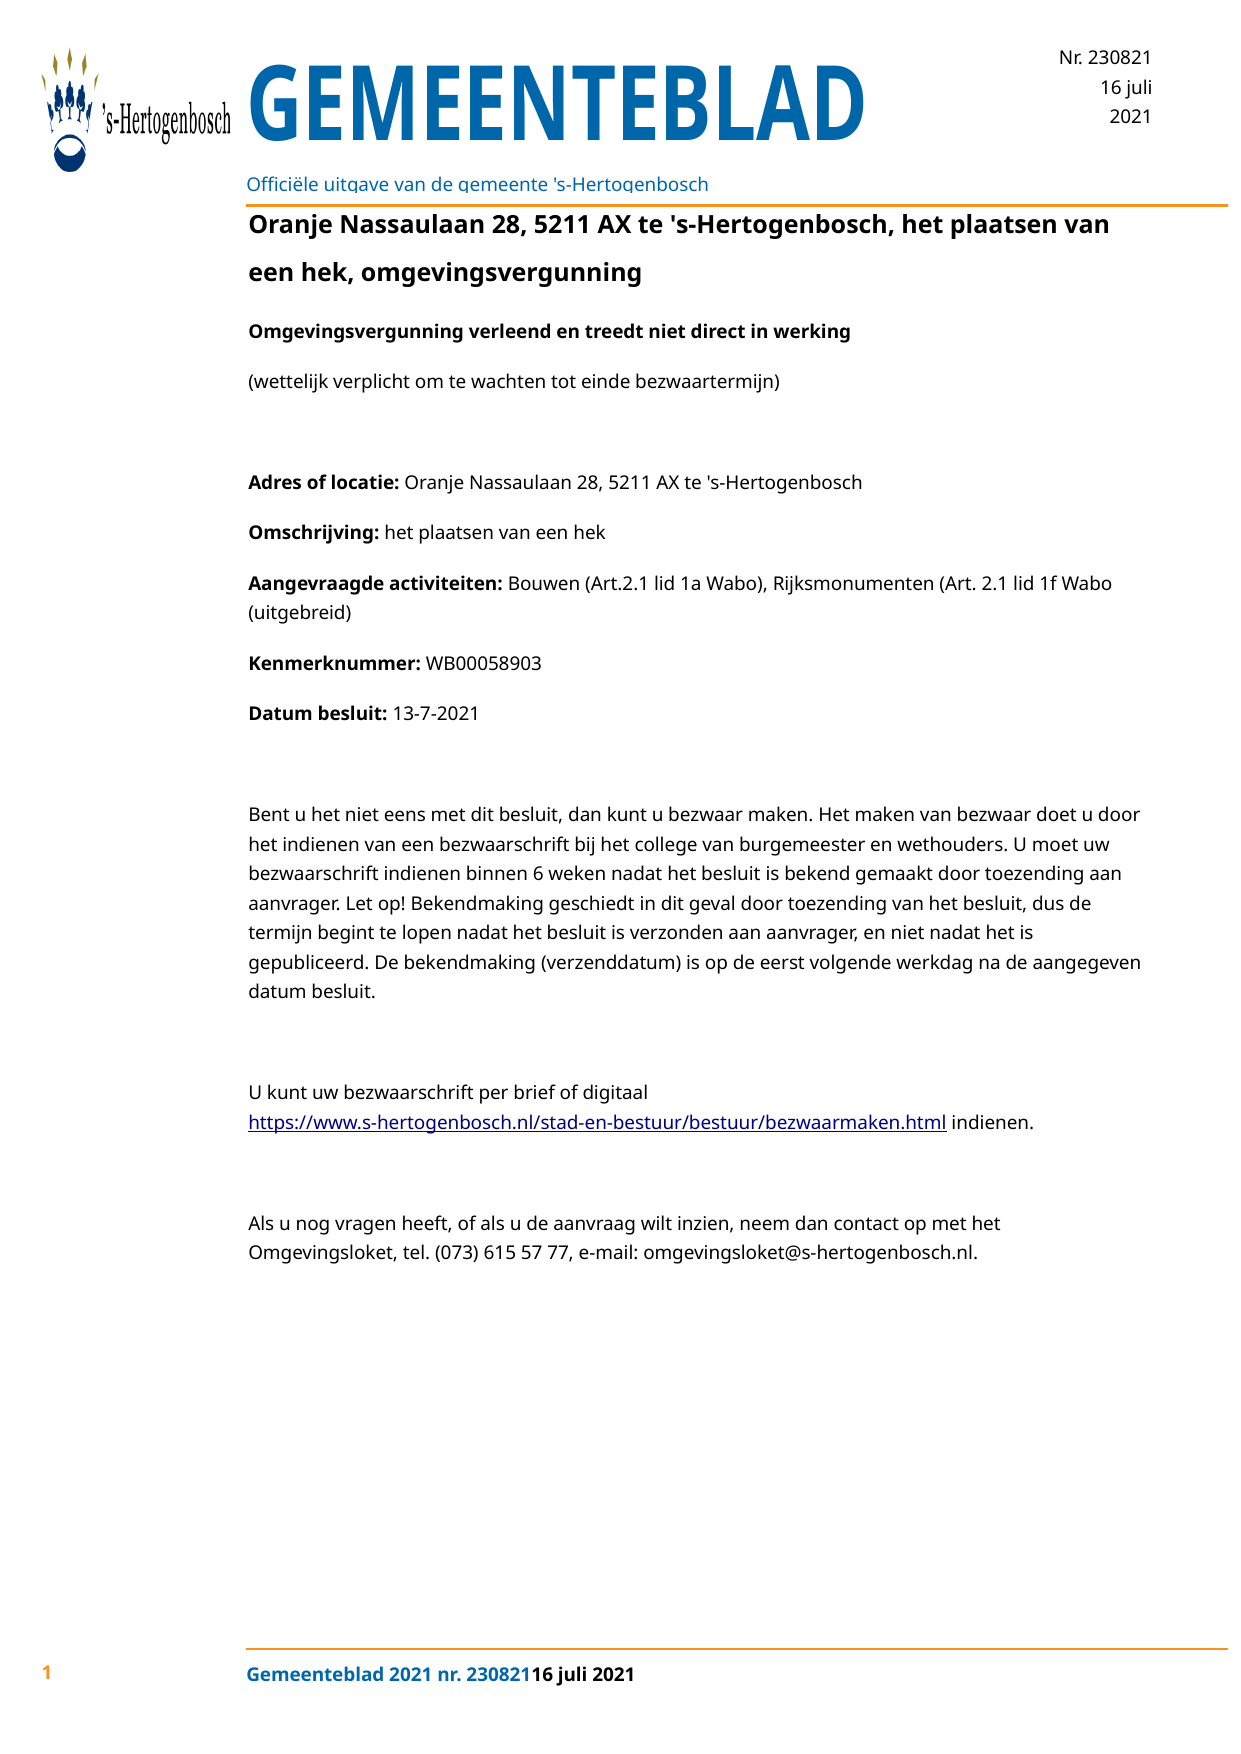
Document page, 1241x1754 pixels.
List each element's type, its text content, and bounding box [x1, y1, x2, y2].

text Bent u het niet eens met dit besluit, dan kunt u bezwaar maken. Het maken van bezwaar doet u door het indienen van een bezwaarschrift bij het college van burgemeester en wethouders. U moet uw bezwaarschrift indienen binnen 6 weken nadat het besluit is bekend gemaakt door toezending aan aanvrager. Let op! Bekendmaking geschiedt in dit geval door toezending van het besluit, dus de termijn begint te lopen nadat het besluit is verzonden aan aanvrager, en niet nadat het is gepubliceerd. De bekendmaking (verzenddatum) is op de eerst volgende werkdag na de aangegeven datum besluit. [248, 801, 1152, 1004]
text (wettelijk verplicht om te wachten tot einde bezwaartermijn) [248, 368, 1152, 394]
text U kunt uw bezwaarschrift per brief of digitaal https://www.s-hertogenbosch.nl/stad-en-bestuur/bestuur/bezwaarmaken.html indienen. [248, 1079, 1152, 1135]
text Datum besluit: 13-7-2021 [248, 700, 1152, 726]
text Kenmerknummer: WB00058903 [248, 650, 1152, 676]
text Als u nog vragen heeft, of als u de aanvraag wilt inzien, neem dan contact op met het Omgevingsloket, tel. (073) 615 57 77, e-mail: omgevingsloket@s-hertogenbosch.nl. [248, 1210, 1152, 1265]
text Aangevraagde activiteiten: Bouwen (Art.2.1 lid 1a Wabo), Rijksmonumenten (Art. 2.1 lid 1f Wabo (uitgebreid) [248, 570, 1152, 625]
text Omschrijving: het plaatsen van een hek [248, 519, 1152, 545]
text Omgevingsvergunning verleend en treedt niet direct in werking [248, 318, 1152, 344]
text Oranje Nassaulaan 28, 5211 AX te 's-Hertogenbosch, het plaatsen van een hek, omgevingsvergunning [248, 207, 1152, 288]
text Adres of locatie: Oranje Nassaulaan 28, 5211 AX te 's-Hertogenbosch [248, 469, 1152, 495]
picture [41, 47, 231, 172]
